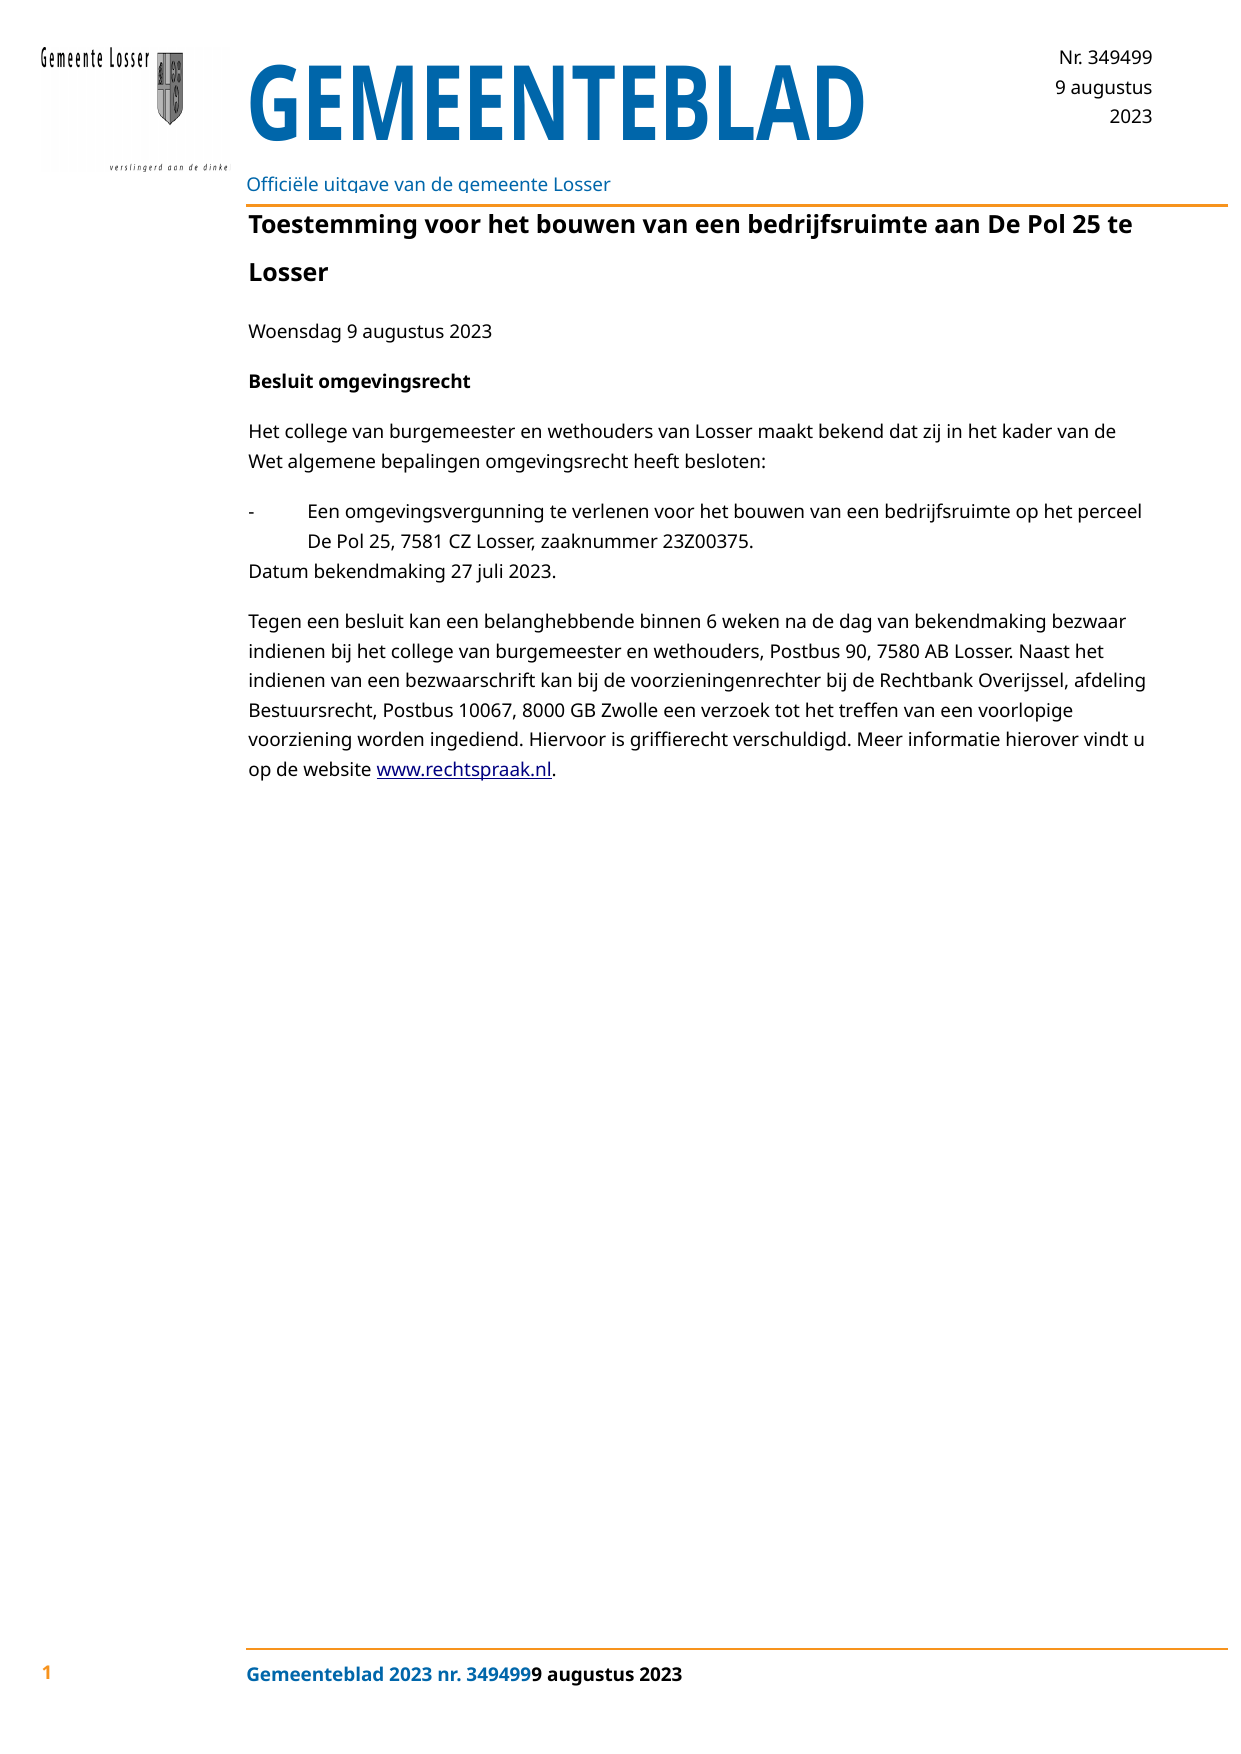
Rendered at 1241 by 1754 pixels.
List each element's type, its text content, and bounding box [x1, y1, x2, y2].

text Tegen een besluit kan een belanghebbende binnen 6 weken na de dag van bekendmaking bezwaar indienen bij het college van burgemeester en wethouders, Postbus 90, 7580 AB Losser. Naast het indienen van een bezwaarschrift kan bij de voorzieningenrechter bij de Rechtbank Overijssel, afdeling Bestuursrecht, Postbus 10067, 8000 GB Zwolle een verzoek tot het treffen van een voorlopige voorziening worden ingediend. Hiervoor is griffierecht verschuldigd. Meer informatie hierover vindt u op de website www.rechtspraak.nl. [248, 608, 1152, 782]
picture [41, 47, 231, 172]
text Besluit omgevingsrecht [248, 368, 1152, 394]
text Het college van burgemeester en wethouders van Losser maakt bekend dat zij in het kader van de Wet algemene bepalingen omgevingsrecht heeft besloten: [248, 419, 1152, 474]
text Datum bekendmaking 27 juli 2023. [248, 558, 1152, 584]
list Een omgevingsvergunning te verlenen voor het bouwen van een bedrijfsruimte op het perceel De Pol 25, 7581 CZ Losser, zaaknummer 23Z00375. [248, 499, 1152, 554]
text Toestemming voor het bouwen van een bedrijfsruimte aan De Pol 25 te Losser [248, 207, 1152, 288]
text Woensdag 9 augustus 2023 [248, 318, 1152, 344]
